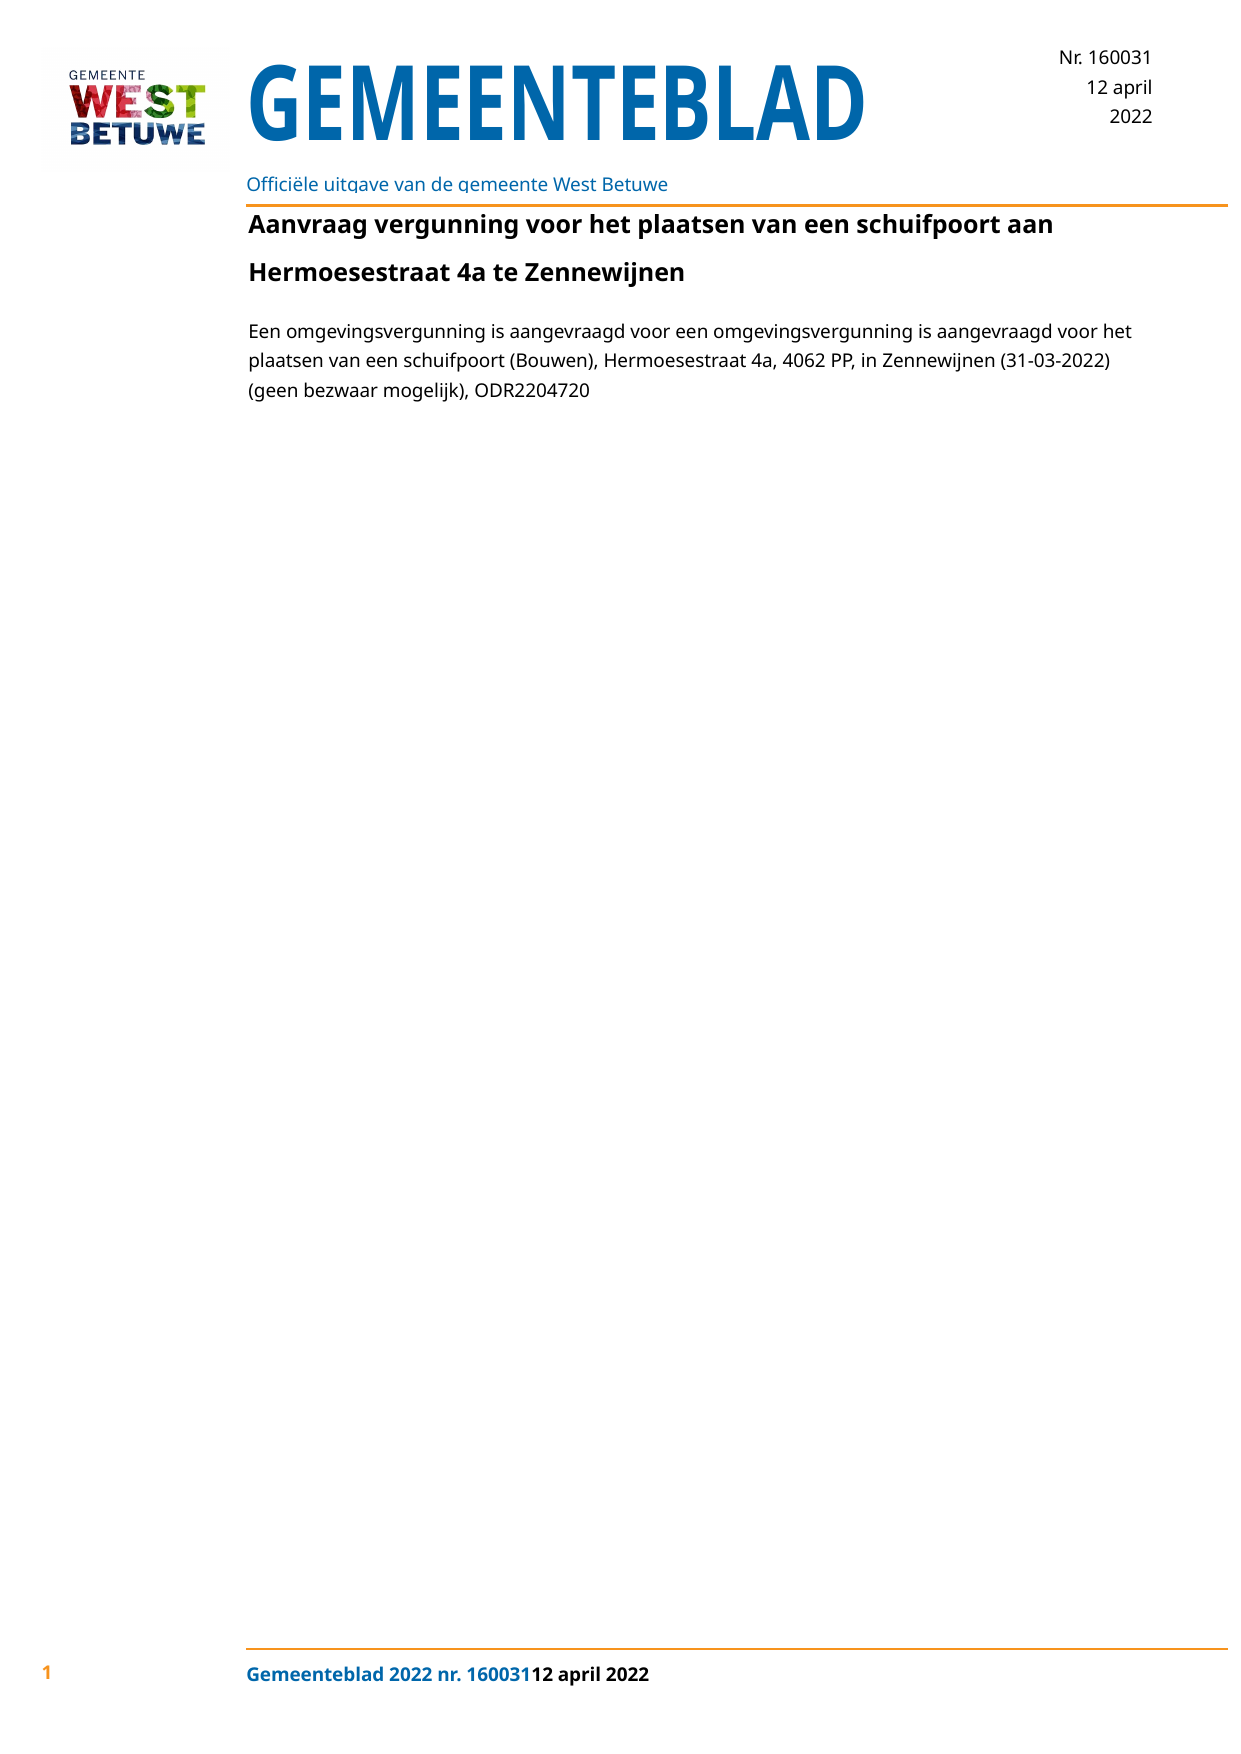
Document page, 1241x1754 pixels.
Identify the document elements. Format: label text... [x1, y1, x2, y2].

text Aanvraag vergunning voor het plaatsen van een schuifpoort aan Hermoesestraat 4a te Zennewijnen [248, 207, 1152, 288]
picture [41, 47, 231, 172]
text Een omgevingsvergunning is aangevraagd voor een omgevingsvergunning is aangevraagd voor het plaatsen van een schuifpoort (Bouwen), Hermoesestraat 4a, 4062 PP, in Zennewijnen (31-03-2022) (geen bezwaar mogelijk), ODR2204720 [248, 318, 1152, 403]
